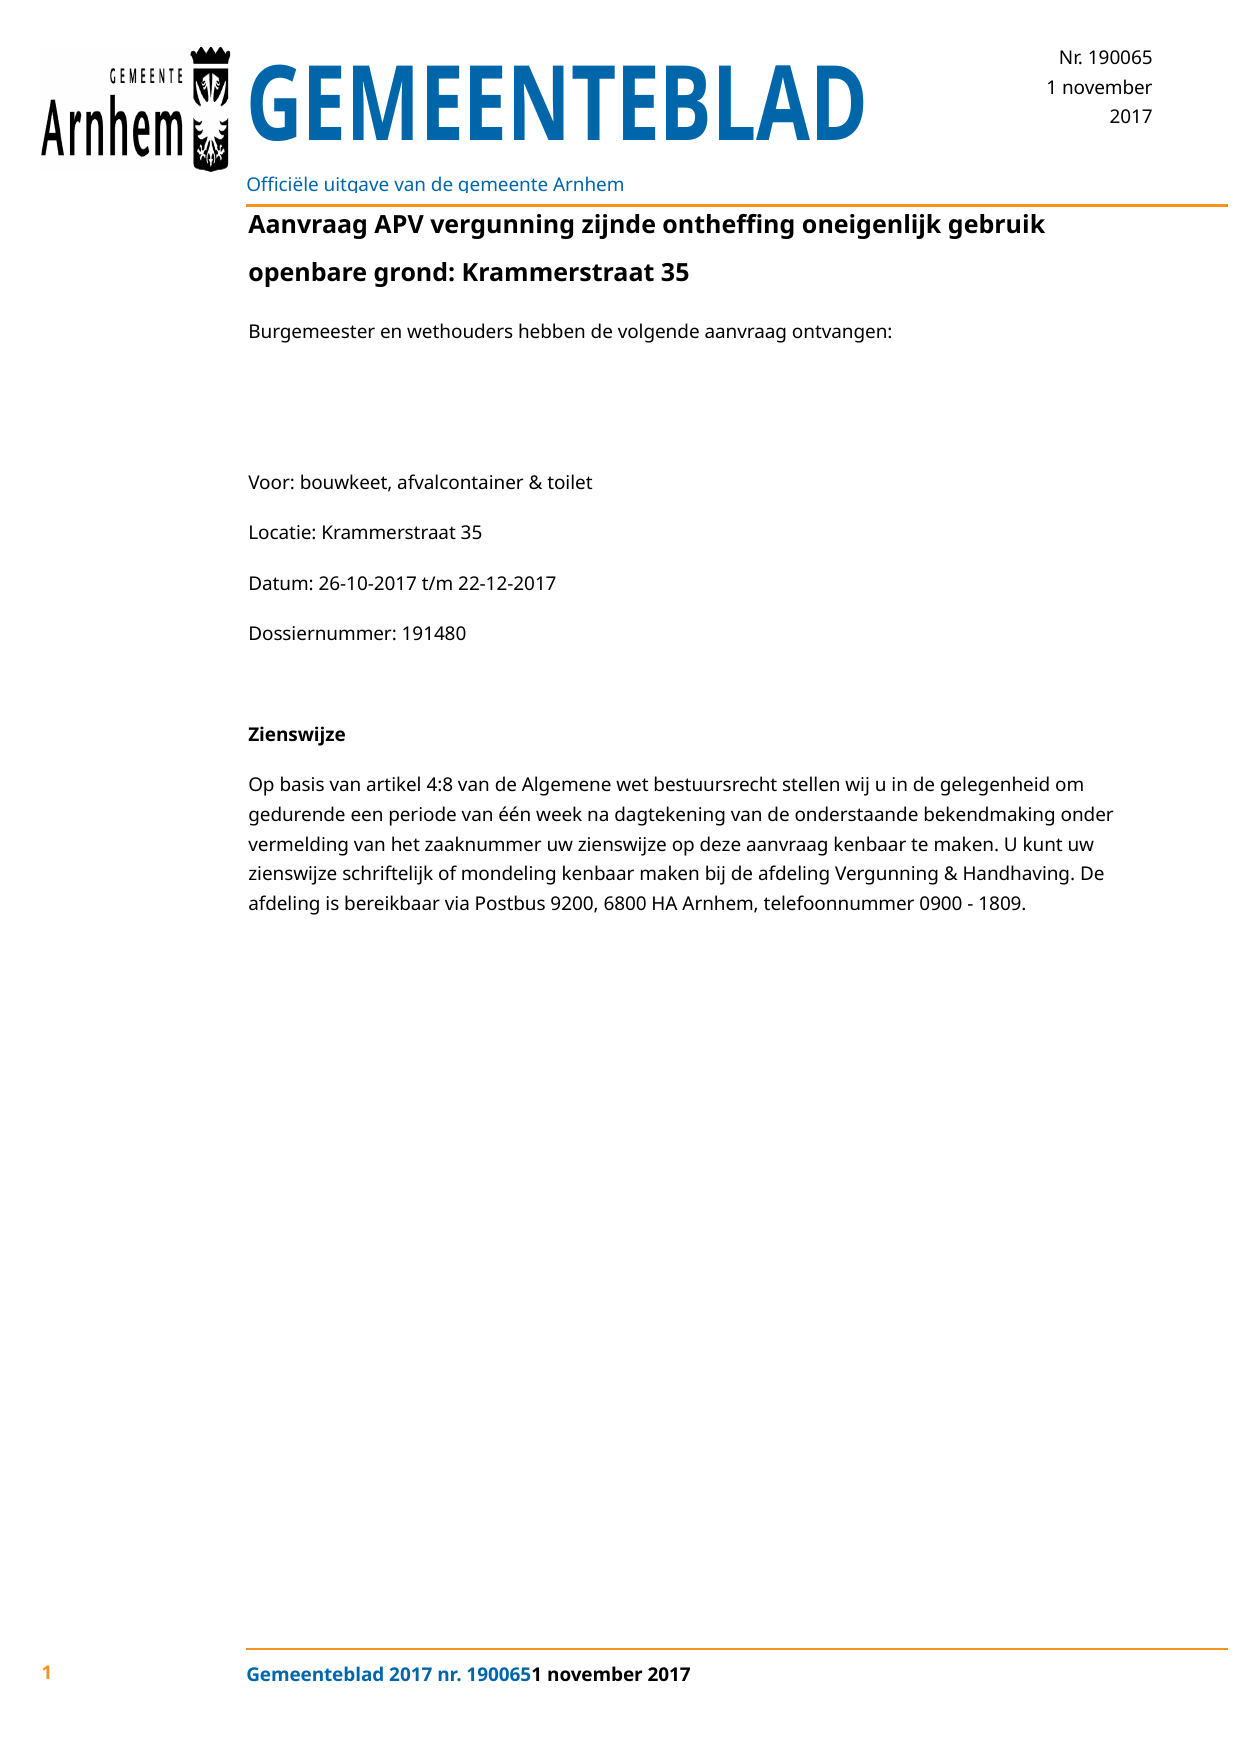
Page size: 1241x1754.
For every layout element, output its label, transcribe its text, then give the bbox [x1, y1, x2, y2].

text Burgemeester en wethouders hebben de volgende aanvraag ontvangen: [248, 318, 1152, 344]
text Op basis van artikel 4:8 van de Algemene wet bestuursrecht stellen wij u in de gelegenheid om gedurende een periode van één week na dagtekening van de onderstaande bekendmaking onder vermelding van het zaaknummer uw zienswijze op deze aanvraag kenbaar te maken. U kunt uw zienswijze schriftelijk of mondeling kenbaar maken bij de afdeling Vergunning & Handhaving. De afdeling is bereikbaar via Postbus 9200, 6800 HA Arnhem, telefoonnummer 0900 - 1809. [248, 772, 1152, 916]
text Voor: bouwkeet, afvalcontainer & toilet [248, 469, 1152, 495]
text Zienswijze [248, 721, 1152, 747]
text Aanvraag APV vergunning zijnde ontheffing oneigenlijk gebruik openbare grond: Krammerstraat 35 [248, 207, 1152, 288]
text Dossiernummer: 191480 [248, 620, 1152, 646]
text Locatie: Krammerstraat 35 [248, 519, 1152, 545]
picture [41, 47, 231, 172]
text Datum: 26-10-2017 t/m 22-12-2017 [248, 570, 1152, 596]
